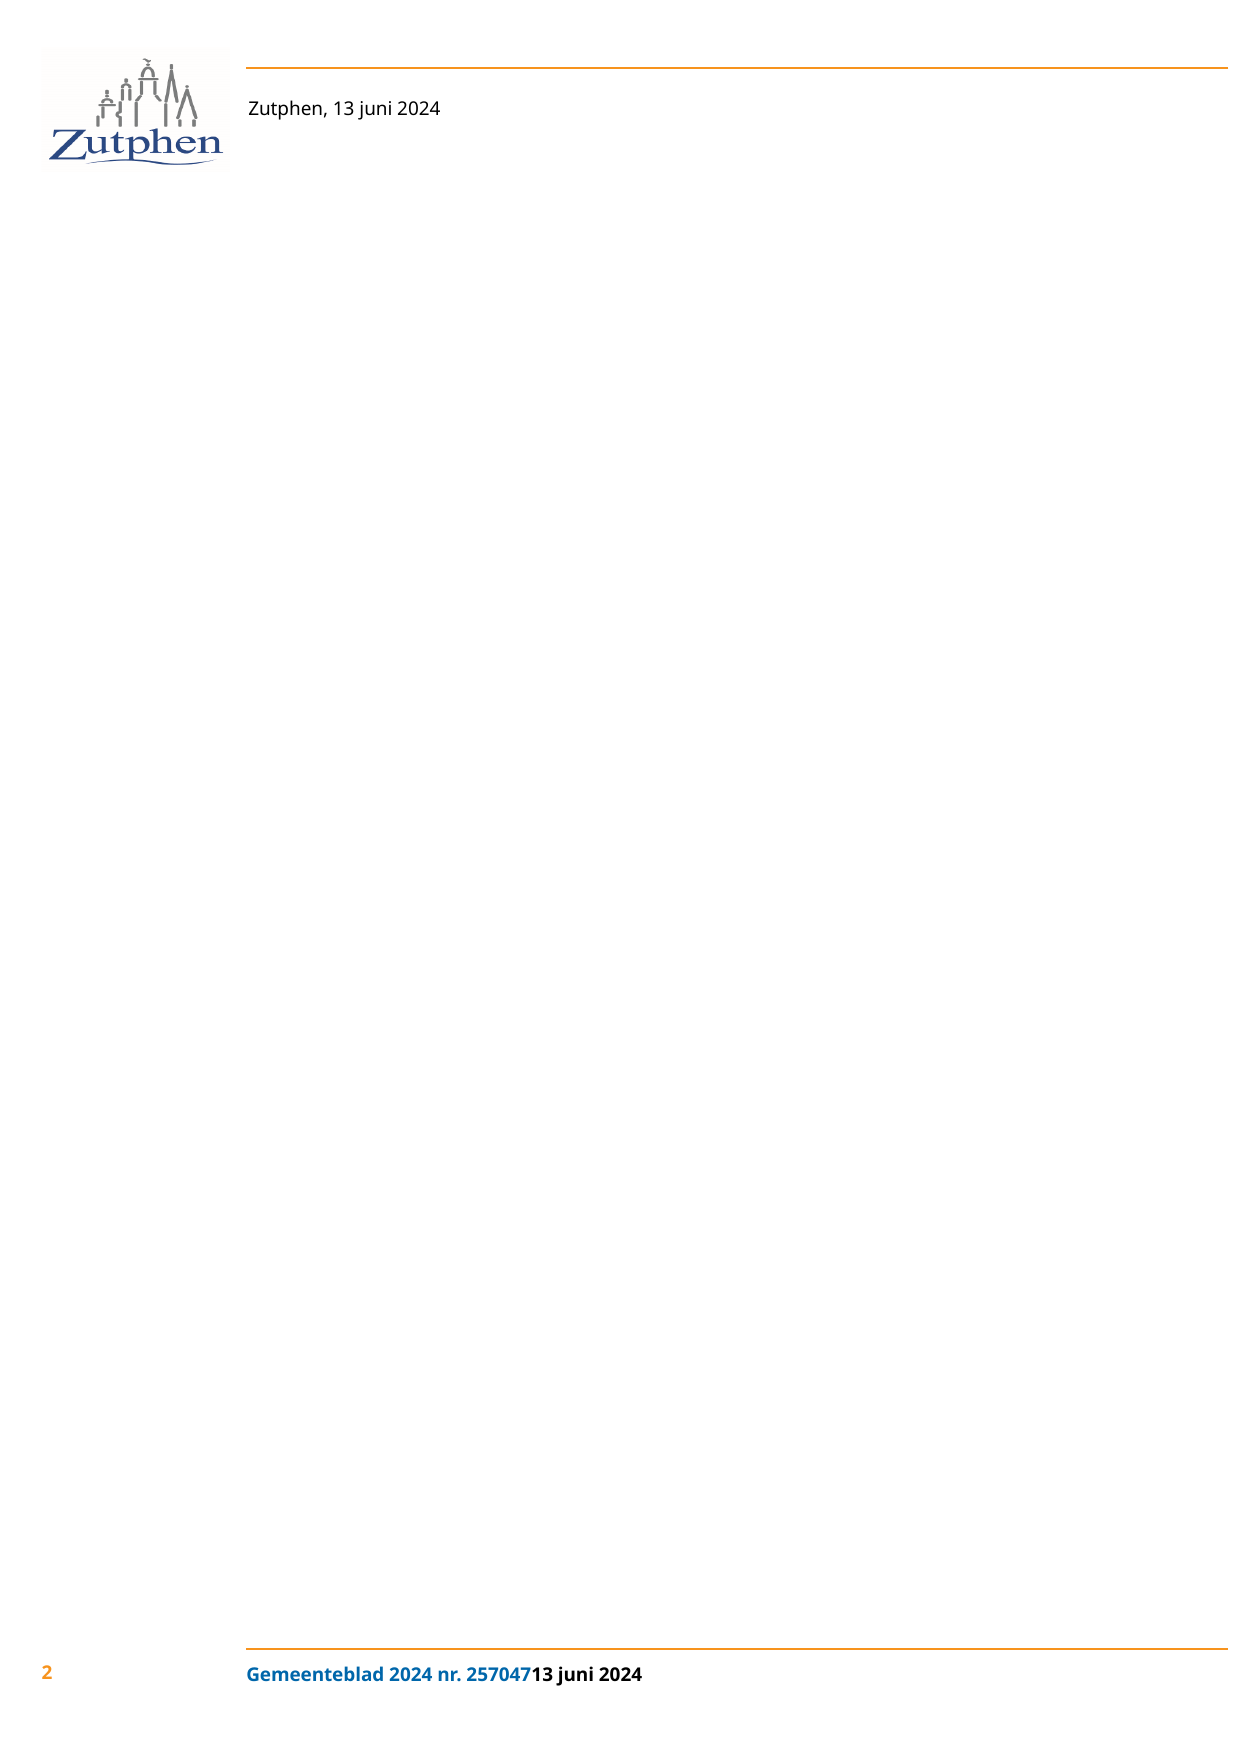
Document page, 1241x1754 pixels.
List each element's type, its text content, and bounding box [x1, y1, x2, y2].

picture [41, 47, 231, 172]
text Zutphen, 13 juni 2024 [248, 95, 1152, 121]
